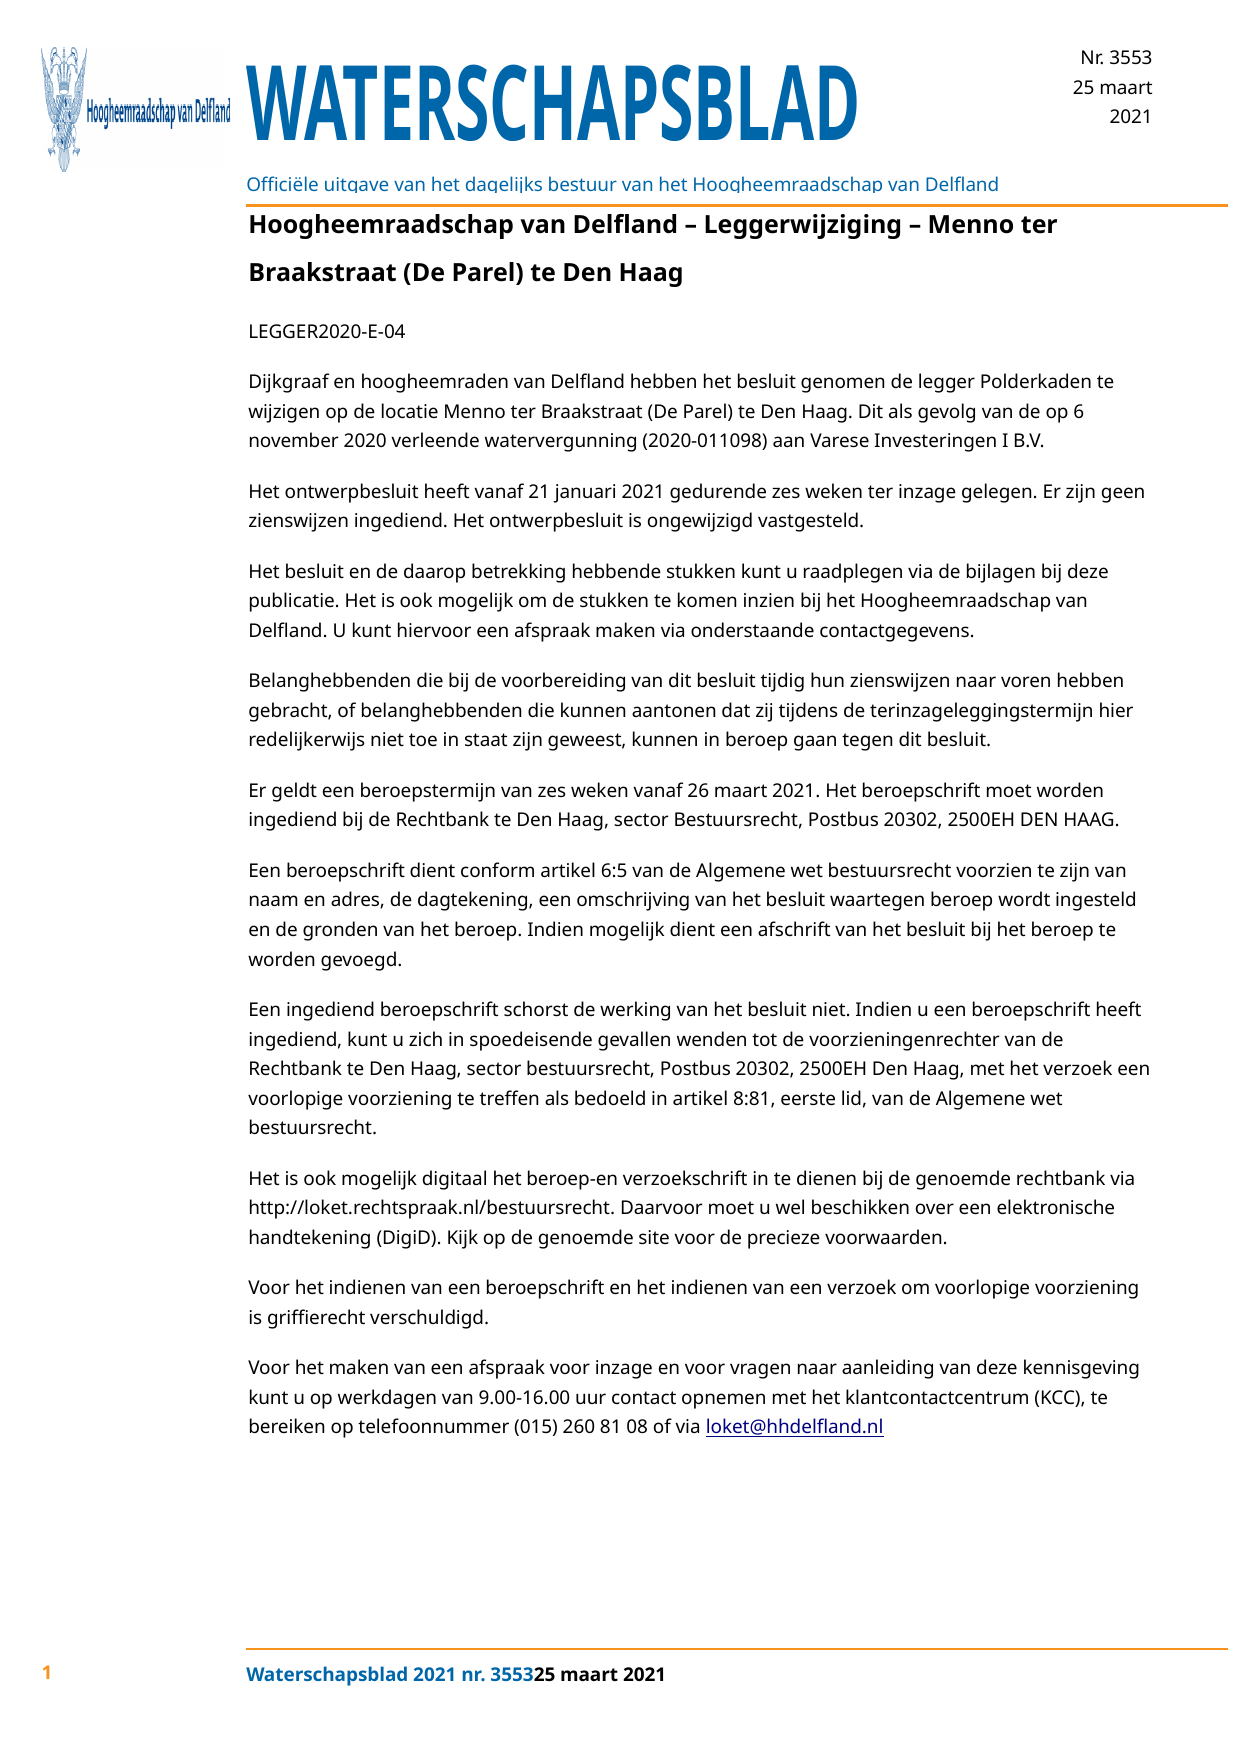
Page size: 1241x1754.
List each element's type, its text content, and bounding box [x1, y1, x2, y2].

text Voor het indienen van een beroepschrift en het indienen van een verzoek om voorlopige voorziening is griffierecht verschuldigd. [248, 1274, 1152, 1330]
text Een beroepschrift dient conform artikel 6:5 van de Algemene wet bestuursrecht voorzien te zijn van naam en adres, de dagtekening, een omschrijving van het besluit waartegen beroep wordt ingesteld en de gronden van het beroep. Indien mogelijk dient een afschrift van het besluit bij het beroep te worden gevoegd. [248, 857, 1152, 972]
text Hoogheemraadschap van Delfland – Leggerwijziging – Menno ter Braakstraat (De Parel) te Den Haag [248, 207, 1152, 288]
text Er geldt een beroepstermijn van zes weken vanaf 26 maart 2021. Het beroepschrift moet worden ingediend bij de Rechtbank te Den Haag, sector Bestuursrecht, Postbus 20302, 2500EH DEN HAAG. [248, 777, 1152, 832]
text Het is ook mogelijk digitaal het beroep-en verzoekschrift in te dienen bij de genoemde rechtbank via http://loket.rechtspraak.nl/bestuursrecht. Daarvoor moet u wel beschikken over een elektronische handtekening (DigiD). Kijk op de genoemde site voor de precieze voorwaarden. [248, 1165, 1152, 1250]
text Belanghebbenden die bij de voorbereiding van dit besluit tijdig hun zienswijzen naar voren hebben gebracht, of belanghebbenden die kunnen aantonen dat zij tijdens de terinzageleggingstermijn hier redelijkerwijs niet toe in staat zijn geweest, kunnen in beroep gaan tegen dit besluit. [248, 667, 1152, 752]
text Voor het maken van een afspraak voor inzage en voor vragen naar aanleiding van deze kennisgeving kunt u op werkdagen van 9.00-16.00 uur contact opnemen met het klantcontactcentrum (KCC), te bereiken op telefoonnummer (015) 260 81 08 of via loket@hhdelfland.nl [248, 1354, 1152, 1439]
text Het besluit en de daarop betrekking hebbende stukken kunt u raadplegen via de bijlagen bij deze publicatie. Het is ook mogelijk om de stukken te komen inzien bij het Hoogheemraadschap van Delfland. U kunt hiervoor een afspraak maken via onderstaande contactgegevens. [248, 558, 1152, 643]
text Een ingediend beroepschrift schorst de werking van het besluit niet. Indien u een beroepschrift heeft ingediend, kunt u zich in spoedeisende gevallen wenden tot de voorzieningenrechter van de Rechtbank te Den Haag, sector bestuursrecht, Postbus 20302, 2500EH Den Haag, met het verzoek een voorlopige voorziening te treffen als bedoeld in artikel 8:81, eerste lid, van de Algemene wet bestuursrecht. [248, 996, 1152, 1140]
text Dijkgraaf en hoogheemraden van Delfland hebben het besluit genomen de legger Polderkaden te wijzigen op de locatie Menno ter Braakstraat (De Parel) te Den Haag. Dit als gevolg van de op 6 november 2020 verleende watervergunning (2020-011098) aan Varese Investeringen I B.V. [248, 368, 1152, 453]
text LEGGER2020-E-04 [248, 318, 1152, 344]
picture [41, 47, 231, 172]
text Het ontwerpbesluit heeft vanaf 21 januari 2021 gedurende zes weken ter inzage gelegen. Er zijn geen zienswijzen ingediend. Het ontwerpbesluit is ongewijzigd vastgesteld. [248, 478, 1152, 533]
